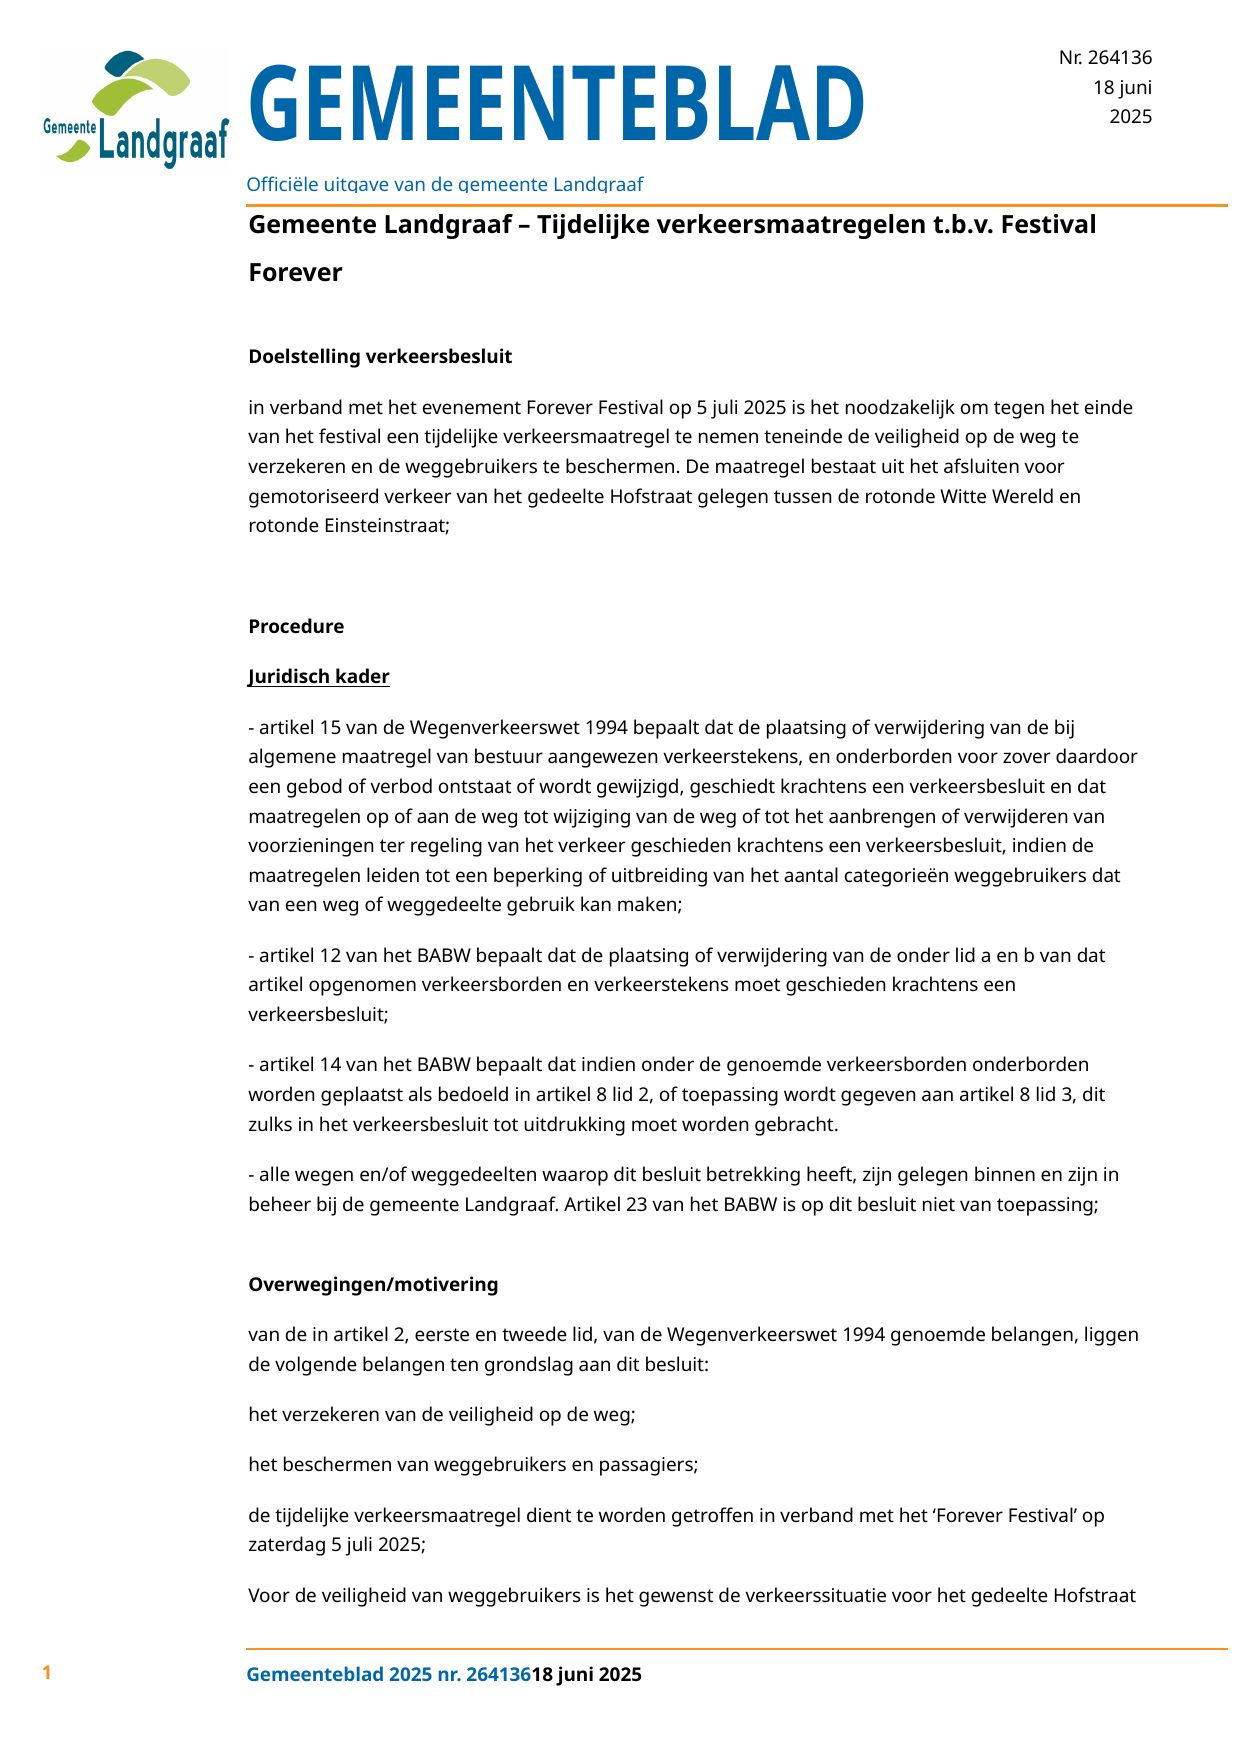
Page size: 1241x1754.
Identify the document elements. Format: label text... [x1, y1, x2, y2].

text de tijdelijke verkeersmaatregel dient te worden getroffen in verband met het ‘Forever Festival’ op zaterdag 5 juli 2025; [248, 1502, 1152, 1557]
text Juridisch kader [248, 664, 1152, 689]
text Doelstelling verkeersbesluit [248, 344, 1152, 369]
text - artikel 14 van het BABW bepaalt dat indien onder de genoemde verkeersborden onderborden worden geplaatst als bedoeld in artikel 8 lid 2, of toepassing wordt gegeven aan artikel 8 lid 3, dit zulks in het verkeersbesluit tot uitdrukking moet worden gebracht. [248, 1052, 1152, 1136]
text - artikel 12 van het BABW bepaalt dat de plaatsing of verwijdering van de onder lid a en b van dat artikel opgenomen verkeersborden en verkeerstekens moet geschieden krachtens een verkeersbesluit; [248, 942, 1152, 1027]
text het verzekeren van de veiligheid op de weg; [248, 1401, 1152, 1427]
picture [41, 47, 231, 172]
text Voor de veiligheid van weggebruikers is het gewenst de verkeerssituatie voor het gedeelte Hofstraat [248, 1582, 1152, 1608]
text het beschermen van weggebruikers en passagiers; [248, 1452, 1152, 1477]
text Gemeente Landgraaf – Tijdelijke verkeersmaatregelen t.b.v. Festival Forever [248, 207, 1152, 288]
text Procedure [248, 613, 1152, 639]
text - alle wegen en/of weggedeelten waarop dit besluit betrekking heeft, zijn gelegen binnen en zijn in beheer bij de gemeente Landgraaf. Artikel 23 van het BABW is op dit besluit niet van toepassing; [248, 1161, 1152, 1216]
text Overwegingen/motivering [248, 1271, 1152, 1296]
text van de in artikel 2, eerste en tweede lid, van de Wegenverkeerswet 1994 genoemde belangen, liggen de volgende belangen ten grondslag aan dit besluit: [248, 1321, 1152, 1376]
text - artikel 15 van de Wegenverkeerswet 1994 bepaalt dat de plaatsing of verwijdering van de bij algemene maatregel van bestuur aangewezen verkeerstekens, en onderborden voor zover daardoor een gebod of verbod ontstaat of wordt gewijzigd, geschiedt krachtens een verkeersbesluit en dat maatregelen op of aan de weg tot wijziging van de weg of tot het aanbrengen of verwijderen van voorzieningen ter regeling van het verkeer geschieden krachtens een verkeersbesluit, indien de maatregelen leiden tot een beperking of uitbreiding van het aantal categorieën weggebruikers dat van een weg of weggedeelte gebruik kan maken; [248, 714, 1152, 917]
text in verband met het evenement Forever Festival op 5 juli 2025 is het noodzakelijk om tegen het einde van het festival een tijdelijke verkeersmaatregel te nemen teneinde de veiligheid op de weg te verzekeren en de weggebruikers te beschermen. De maatregel bestaat uit het afsluiten voor gemotoriseerd verkeer van het gedeelte Hofstraat gelegen tussen de rotonde Witte Wereld en rotonde Einsteinstraat; [248, 394, 1152, 538]
